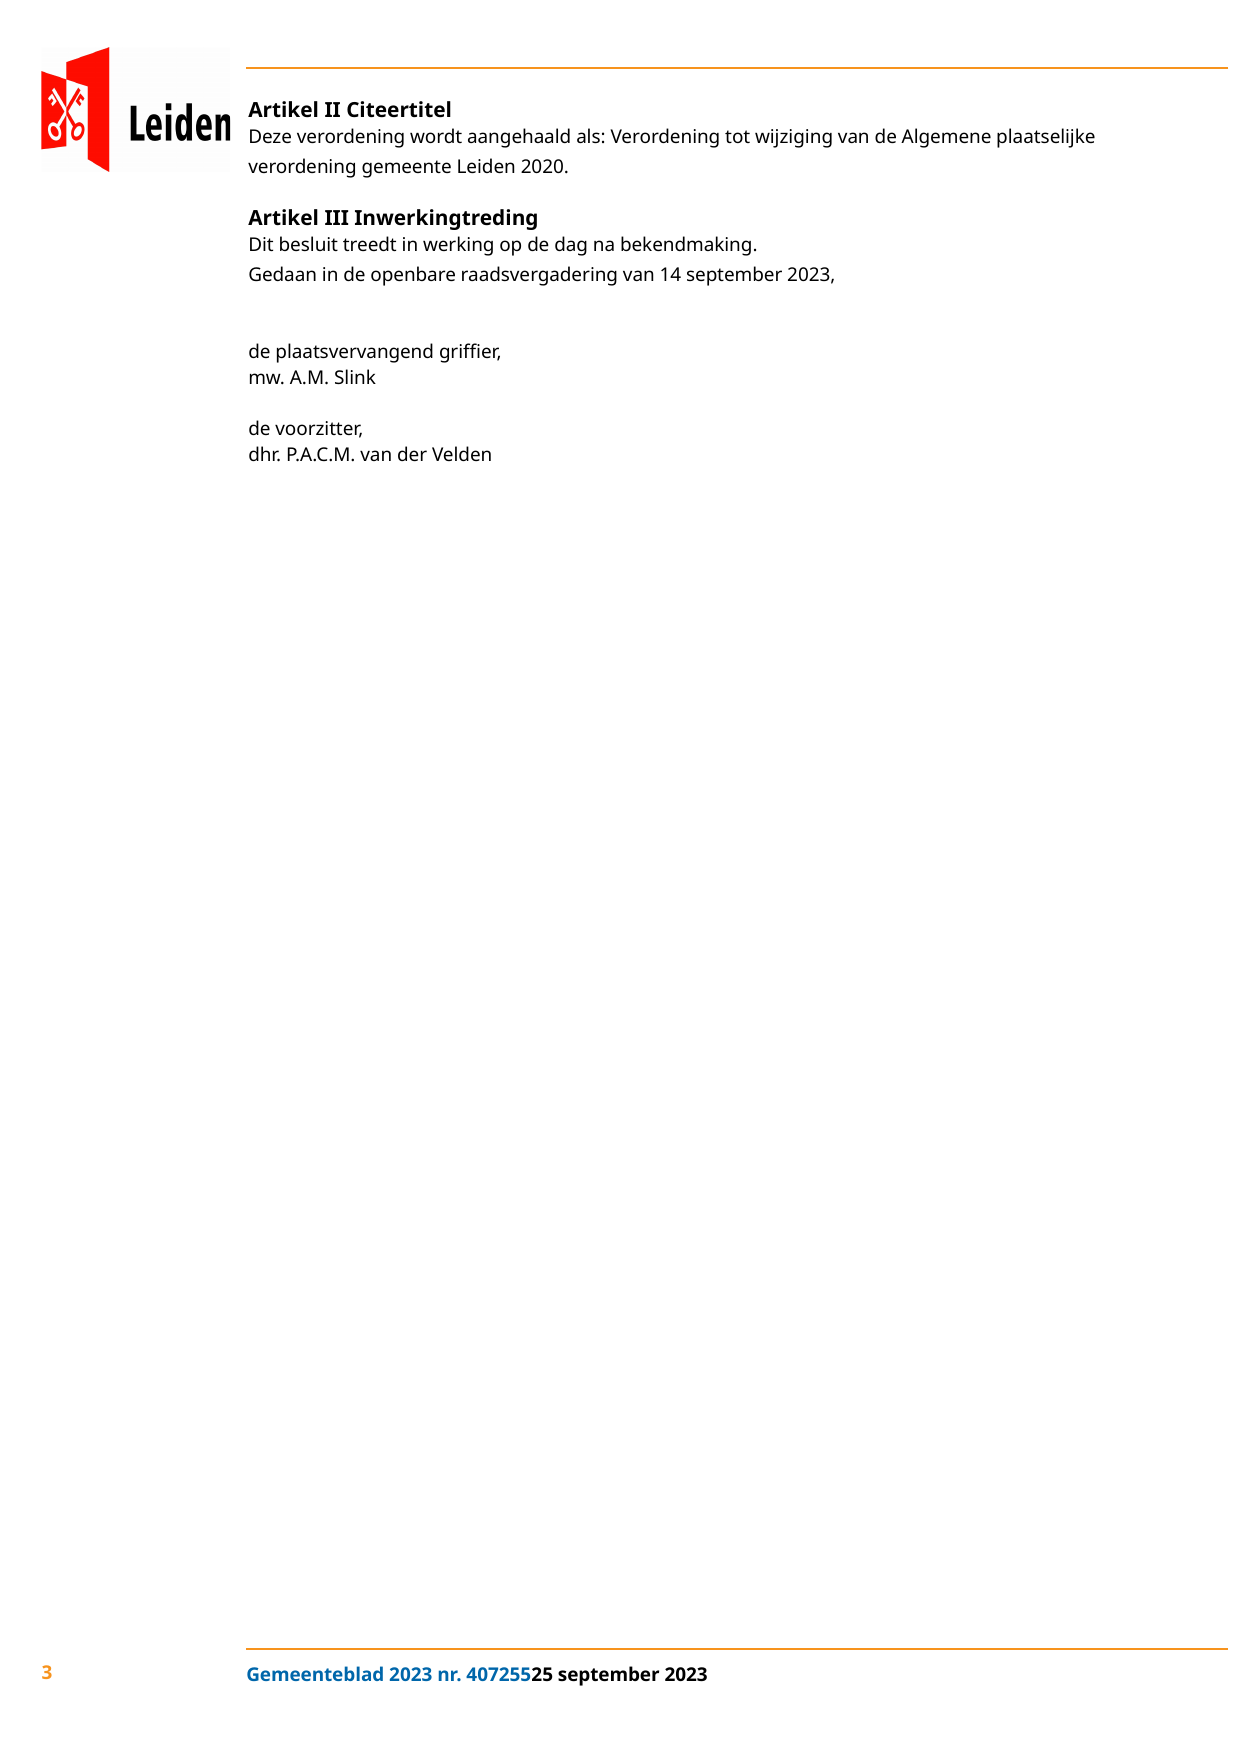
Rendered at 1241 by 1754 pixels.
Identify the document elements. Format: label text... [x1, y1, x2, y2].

text Artikel II Citeertitel [248, 95, 1152, 123]
text Dit besluit treedt in werking op de dag na bekendmaking. [248, 232, 1152, 257]
text Deze verordening wordt aangehaald als: Verordening tot wijziging van de Algemene plaatselijke verordening gemeente Leiden 2020. [248, 123, 1152, 178]
text dhr. P.A.C.M. van der Velden [248, 441, 1152, 467]
text Artikel III Inwerkingtreding [248, 203, 1152, 232]
text Gedaan in de openbare raadsvergadering van 14 september 2023, [248, 261, 1152, 287]
text de voorzitter, [248, 416, 1152, 441]
text mw. A.M. Slink [248, 364, 1152, 390]
picture [41, 47, 231, 172]
text de plaatsvervangend griffier, [248, 338, 1152, 364]
